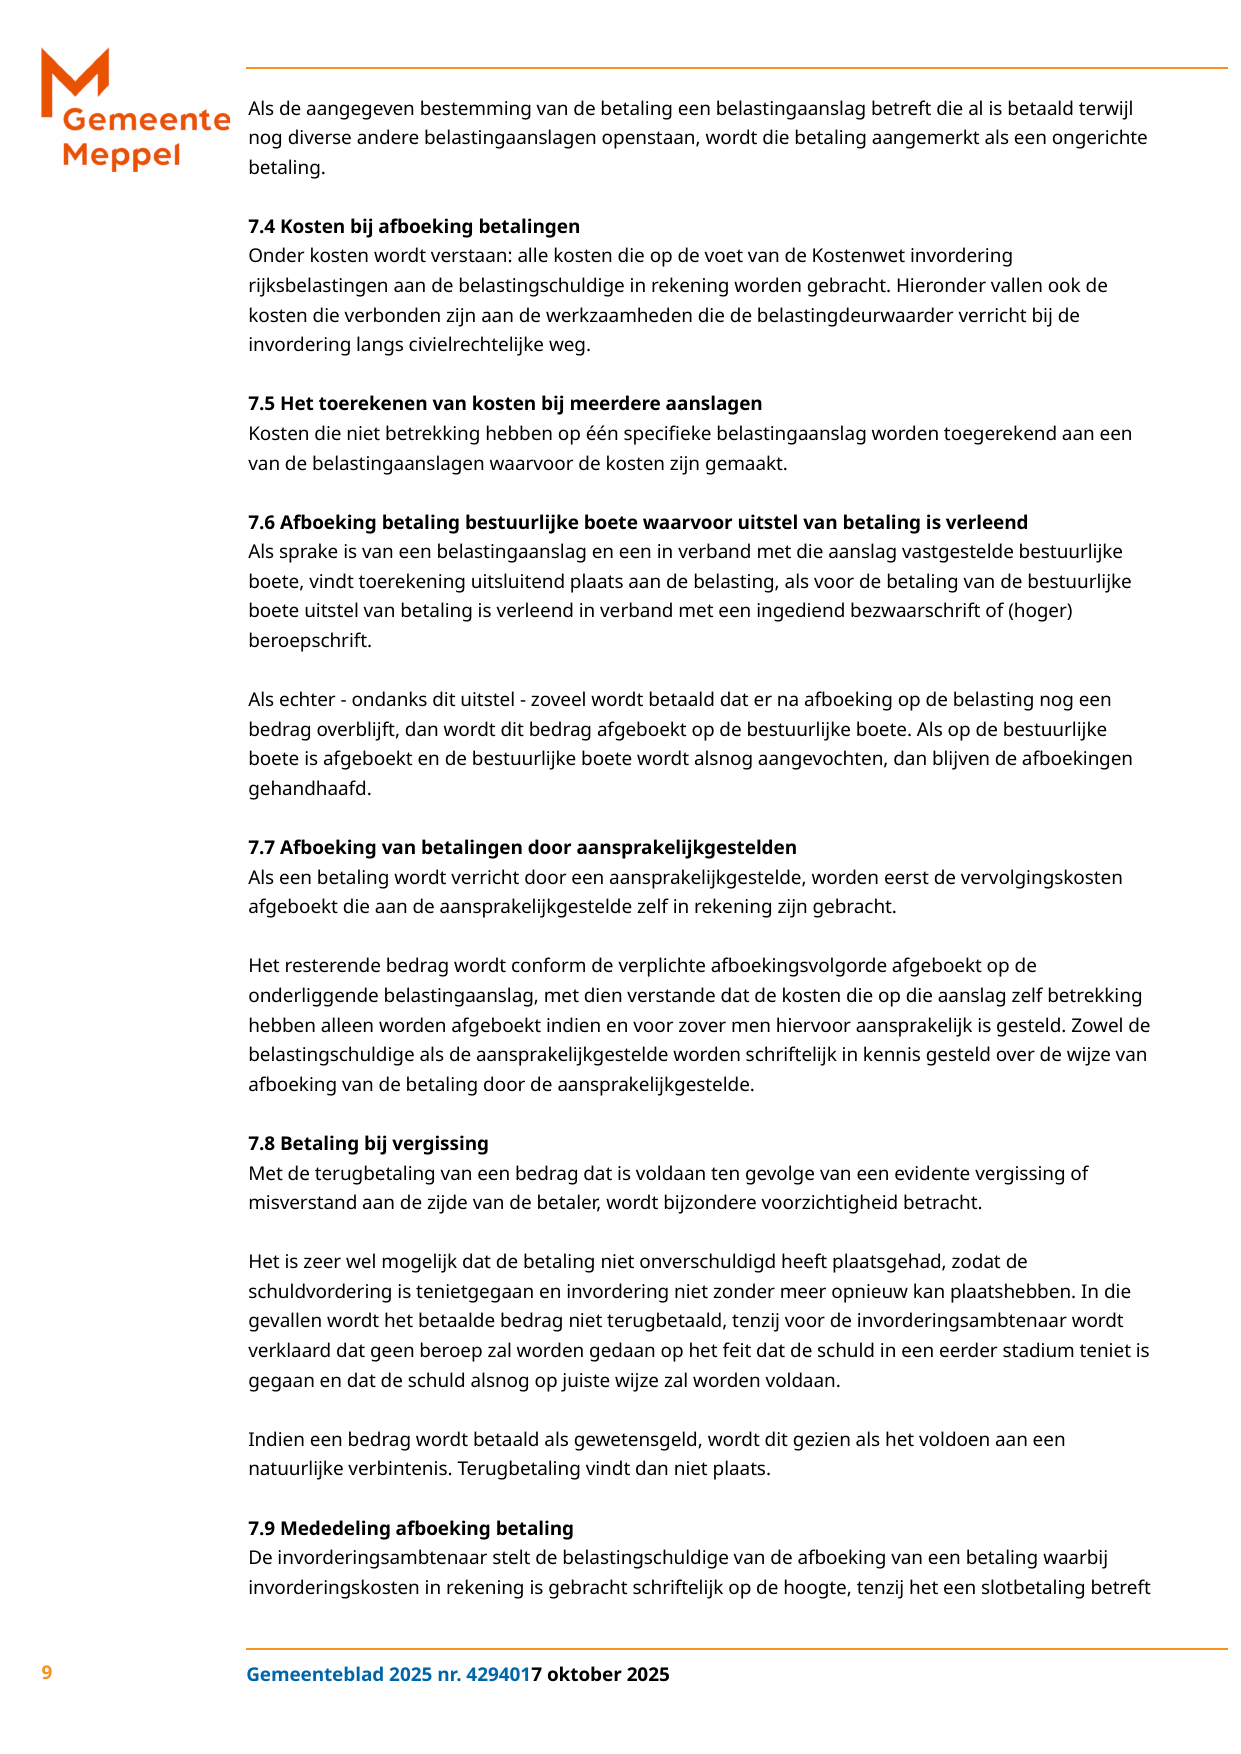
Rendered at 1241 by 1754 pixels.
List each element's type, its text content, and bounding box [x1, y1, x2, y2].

text Als echter - ondanks dit uitstel - zoveel wordt betaald dat er na afboeking op de belasting nog een bedrag overblijft, dan wordt dit bedrag afgeboekt op de bestuurlijke boete. Als op de bestuurlijke boete is afgeboekt en de bestuurlijke boete wordt alsnog aangevochten, dan blijven de afboekingen gehandhaafd. [248, 686, 1152, 801]
text Het is zeer wel mogelijk dat de betaling niet onverschuldigd heeft plaatsgehad, zodat de schuldvordering is tenietgegaan en invordering niet zonder meer opnieuw kan plaatshebben. In die gevallen wordt het betaalde bedrag niet terugbetaald, tenzij voor de invorderingsambtenaar wordt verklaard dat geen beroep zal worden gedaan op het feit dat de schuld in een eerder stadium teniet is gegaan en dat de schuld alsnog op juiste wijze zal worden voldaan. [248, 1248, 1152, 1393]
text De invorderingsambtenaar stelt de belastingschuldige van de afboeking van een betaling waarbij invorderingskosten in rekening is gebracht schriftelijk op de hoogte, tenzij het een slotbetaling betreft [248, 1544, 1152, 1600]
text 7.9 Mededeling afboeking betaling [248, 1515, 1152, 1541]
text 7.6 Afboeking betaling bestuurlijke boete waarvoor uitstel van betaling is verleend [248, 509, 1152, 535]
picture [41, 47, 231, 172]
text 7.5 Het toerekenen van kosten bij meerdere aanslagen [248, 391, 1152, 416]
text Met de terugbetaling van een bedrag dat is voldaan ten gevolge van een evidente vergissing of misverstand aan de zijde van de betaler, wordt bijzondere voorzichtigheid betracht. [248, 1160, 1152, 1215]
text 7.7 Afboeking van betalingen door aansprakelijkgestelden [248, 834, 1152, 860]
text Onder kosten wordt verstaan: alle kosten die op de voet van de Kostenwet invordering rijksbelastingen aan de belastingschuldige in rekening worden gebracht. Hieronder vallen ook de kosten die verbonden zijn aan de werkzaamheden die de belastingdeurwaarder verricht bij de invordering langs civielrechtelijke weg. [248, 243, 1152, 357]
text Indien een bedrag wordt betaald als gewetensgeld, wordt dit gezien als het voldoen aan een natuurlijke verbintenis. Terugbetaling vindt dan niet plaats. [248, 1426, 1152, 1481]
text Als een betaling wordt verricht door een aansprakelijkgestelde, worden eerst de vervolgingskosten afgeboekt die aan de aansprakelijkgestelde zelf in rekening zijn gebracht. [248, 864, 1152, 919]
text 7.4 Kosten bij afboeking betalingen [248, 213, 1152, 239]
text Kosten die niet betrekking hebben op één specifieke belastingaanslag worden toegerekend aan een van de belastingaanslagen waarvoor de kosten zijn gemaakt. [248, 420, 1152, 476]
text Het resterende bedrag wordt conform de verplichte afboekingsvolgorde afgeboekt op de onderliggende belastingaanslag, met dien verstande dat de kosten die op die aanslag zelf betrekking hebben alleen worden afgeboekt indien en voor zover men hiervoor aansprakelijk is gesteld. Zowel de belastingschuldige als de aansprakelijkgestelde worden schriftelijk in kennis gesteld over de wijze van afboeking van de betaling door de aansprakelijkgestelde. [248, 953, 1152, 1097]
text Als de aangegeven bestemming van de betaling een belastingaanslag betreft die al is betaald terwijl nog diverse andere belastingaanslagen openstaan, wordt die betaling aangemerkt als een ongerichte betaling. [248, 95, 1152, 180]
text 7.8 Betaling bij vergissing [248, 1130, 1152, 1156]
text Als sprake is van een belastingaanslag en een in verband met die aanslag vastgestelde bestuurlijke boete, vindt toerekening uitsluitend plaats aan de belasting, als voor de betaling van de bestuurlijke boete uitstel van betaling is verleend in verband met een ingediend bezwaarschrift of (hoger) beroepschrift. [248, 538, 1152, 653]
